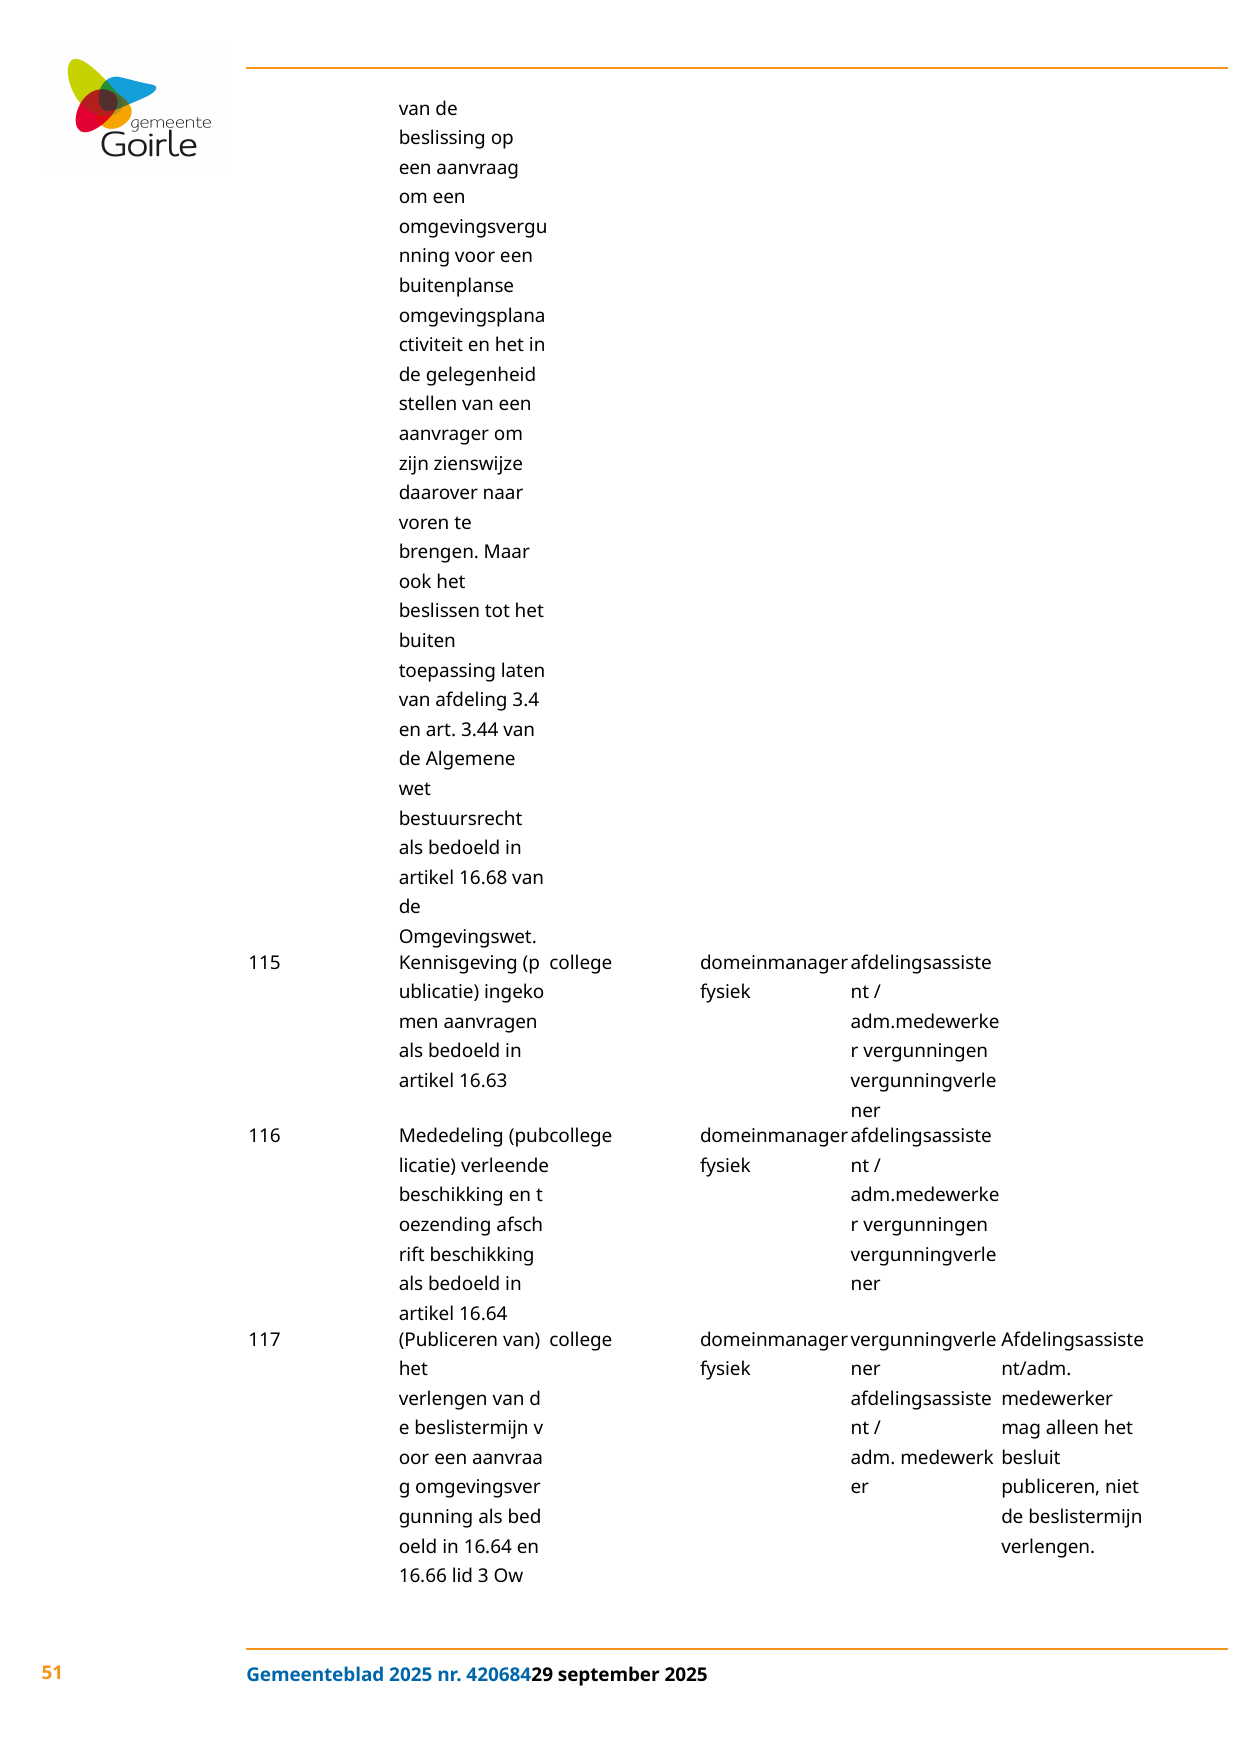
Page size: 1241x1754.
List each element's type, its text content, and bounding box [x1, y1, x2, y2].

table_cell domeinmanager fysiek [700, 1123, 850, 1326]
table_cell [1001, 1123, 1152, 1326]
table_cell afdelingsassistent / adm.medewerker vergunningen vergunningverlener [850, 1123, 1001, 1326]
table_cell domeinmanager fysiek [700, 1326, 850, 1588]
table_cell 117 [248, 1326, 398, 1588]
table_cell [700, 95, 850, 949]
table_cell Kennisgeving (publicatie) ingekomen aanvragen als bedoeld in artikel 16.63 [399, 949, 549, 1122]
table_cell van de beslissing op een aanvraag om een omgevingsvergunning voor een buitenplanse omgevingsplanactiviteit en het in de gelegenheid stellen van een aanvrager om zijn zienswijze daarover naar voren te brengen. Maar ook het beslissen tot het buiten toepassing laten van afdeling 3.4 en art. 3.44 van de Algemene wet bestuursrecht als bedoeld in artikel 16.68 van de Omgevingswet. [399, 95, 549, 949]
picture [41, 47, 231, 172]
table_cell Afdelingsassistent/adm. medewerker mag alleen het besluit publiceren, niet de beslistermijn verlengen. [1001, 1326, 1152, 1588]
table_cell [1001, 95, 1152, 949]
table_cell college [549, 1326, 700, 1588]
table_cell 116 [248, 1123, 398, 1326]
table_cell 115 [248, 949, 398, 1122]
table_cell college [549, 1123, 700, 1326]
table_cell [1001, 949, 1152, 1122]
table_cell [549, 95, 700, 949]
table_cell vergunningverlener afdelingsassistent / adm. medewerker [850, 1326, 1001, 1588]
table_cell domeinmanager fysiek [700, 949, 850, 1122]
table_cell afdelingsassistent / adm.medewerker vergunningen vergunningverlener [850, 949, 1001, 1122]
table_cell Mededeling (publicatie) verleende beschikking en toezending afschrift beschikking als bedoeld in artikel 16.64 [399, 1123, 549, 1326]
table_cell [850, 95, 1001, 949]
table_cell [248, 95, 398, 949]
table_cell (Publiceren van) het verlengen van de beslistermijn voor een aanvraag omgevingsvergunning als bedoeld in 16.64 en 16.66 lid 3 Ow [399, 1326, 549, 1588]
table_cell college [549, 949, 700, 1122]
